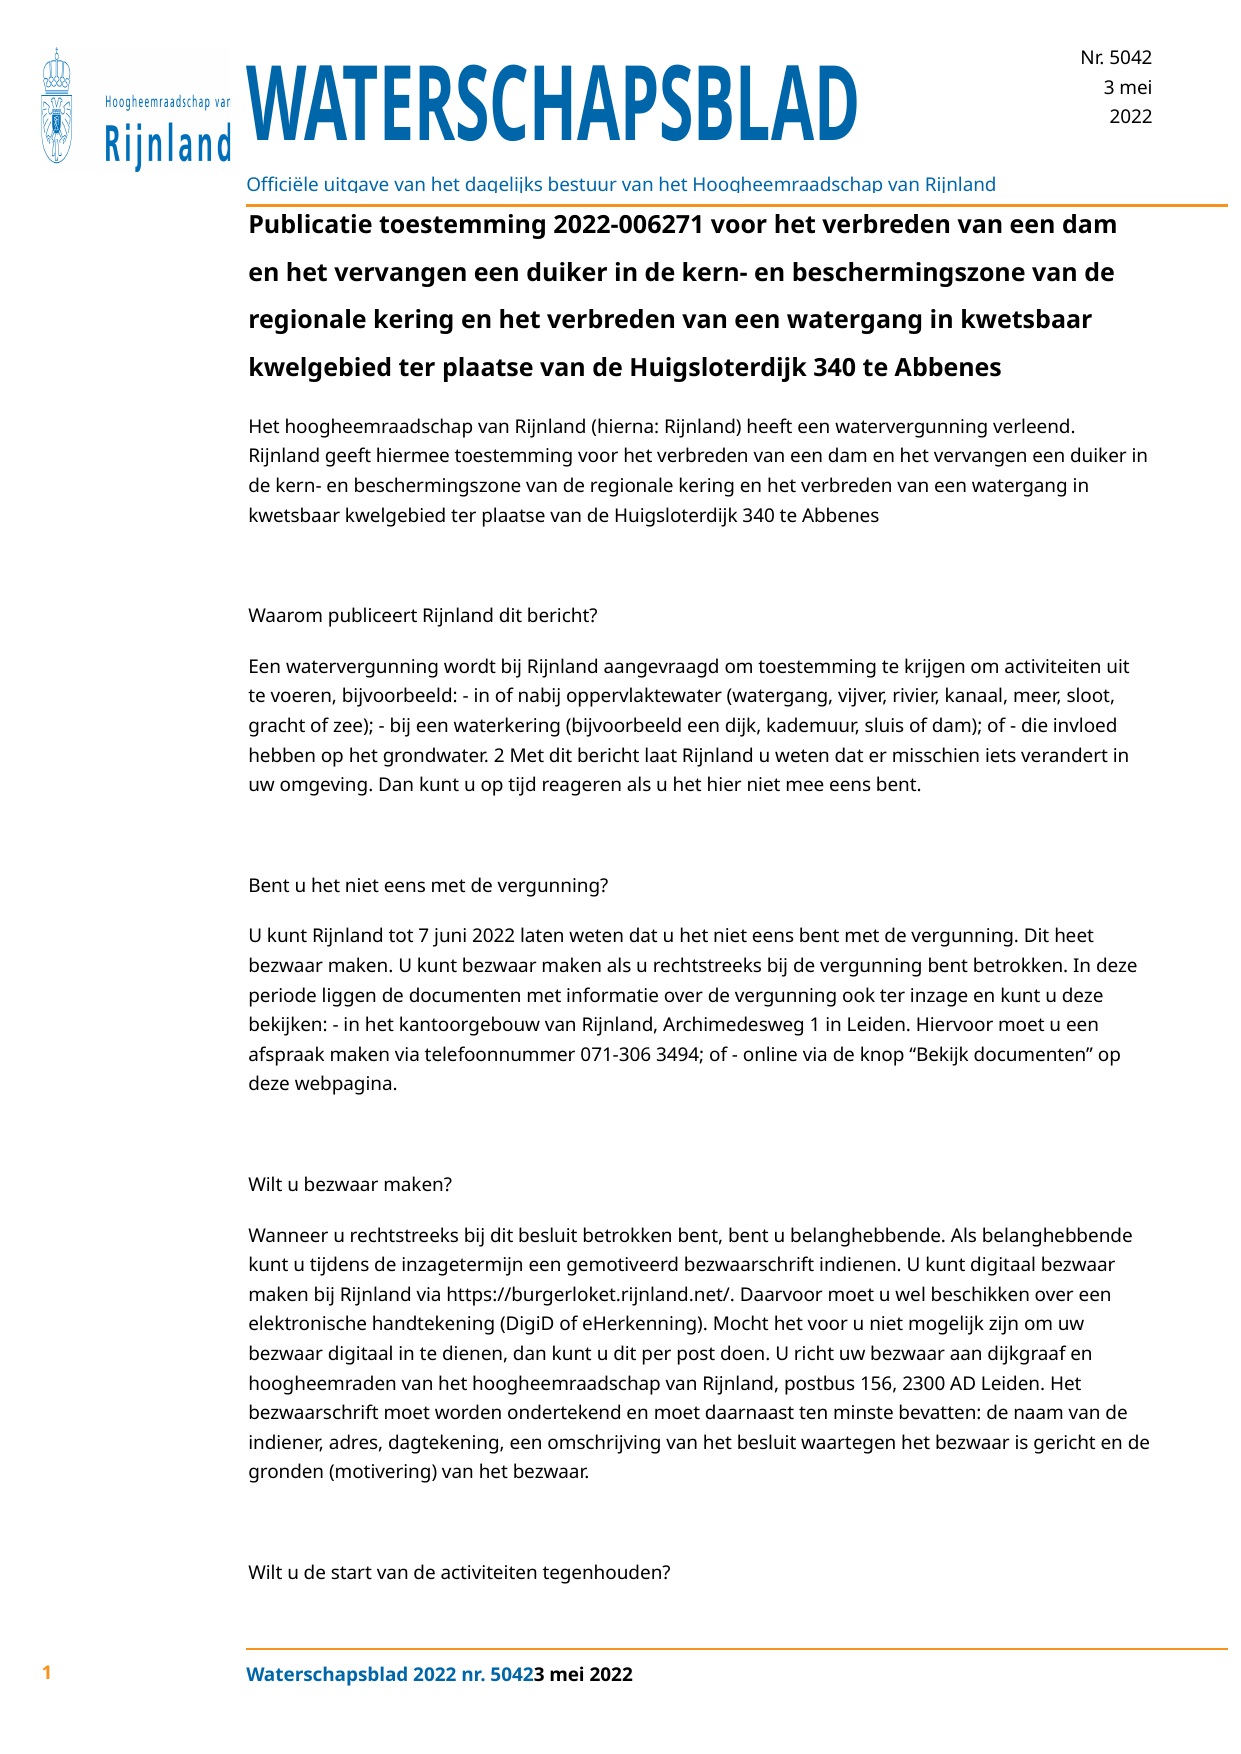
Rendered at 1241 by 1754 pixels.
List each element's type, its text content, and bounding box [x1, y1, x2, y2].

text Wilt u de start van de activiteiten tegenhouden? [248, 1559, 1152, 1585]
text U kunt Rijnland tot 7 juni 2022 laten weten dat u het niet eens bent met de vergunning. Dit heet bezwaar maken. U kunt bezwaar maken als u rechtstreeks bij de vergunning bent betrokken. In deze periode liggen de documenten met informatie over de vergunning ook ter inzage en kunt u deze bekijken: - in het kantoorgebouw van Rijnland, Archimedesweg 1 in Leiden. Hiervoor moet u een afspraak maken via telefoonnummer 071-306 3494; of - online via de knop “Bekijk documenten” op deze webpagina. [248, 923, 1152, 1096]
text Publicatie toestemming 2022-006271 voor het verbreden van een dam en het vervangen een duiker in de kern- en beschermingszone van de regionale kering en het verbreden van een watergang in kwetsbaar kwelgebied ter plaatse van de Huigsloterdijk 340 te Abbenes [248, 207, 1152, 384]
text Een watervergunning wordt bij Rijnland aangevraagd om toestemming te krijgen om activiteiten uit te voeren, bijvoorbeeld: - in of nabij oppervlaktewater (watergang, vijver, rivier, kanaal, meer, sloot, gracht of zee); - bij een waterkering (bijvoorbeeld een dijk, kademuur, sluis of dam); of - die invloed hebben op het grondwater. 2 Met dit bericht laat Rijnland u weten dat er misschien iets verandert in uw omgeving. Dan kunt u op tijd reageren als u het hier niet mee eens bent. [248, 653, 1152, 797]
text Bent u het niet eens met de vergunning? [248, 872, 1152, 898]
text Wanneer u rechtstreeks bij dit besluit betrokken bent, bent u belanghebbende. Als belanghebbende kunt u tijdens de inzagetermijn een gemotiveerd bezwaarschrift indienen. U kunt digitaal bezwaar maken bij Rijnland via https://burgerloket.rijnland.net/. Daarvoor moet u wel beschikken over een elektronische handtekening (DigiD of eHerkenning). Mocht het voor u niet mogelijk zijn om uw bezwaar digitaal in te dienen, dan kunt u dit per post doen. U richt uw bezwaar aan dijkgraaf en hoogheemraden van het hoogheemraadschap van Rijnland, postbus 156, 2300 AD Leiden. Het bezwaarschrift moet worden ondertekend en moet daarnaast ten minste bevatten: de naam van de indiener, adres, dagtekening, een omschrijving van het besluit waartegen het bezwaar is gericht en de gronden (motivering) van het bezwaar. [248, 1222, 1152, 1484]
text Waarom publiceert Rijnland dit bericht? [248, 603, 1152, 628]
text Wilt u bezwaar maken? [248, 1171, 1152, 1197]
text Het hoogheemraadschap van Rijnland (hierna: Rijnland) heeft een watervergunning verleend. Rijnland geeft hiermee toestemming voor het verbreden van een dam en het vervangen een duiker in de kern- en beschermingszone van de regionale kering en het verbreden van een watergang in kwetsbaar kwelgebied ter plaatse van de Huigsloterdijk 340 te Abbenes [248, 413, 1152, 528]
picture [41, 47, 231, 172]
